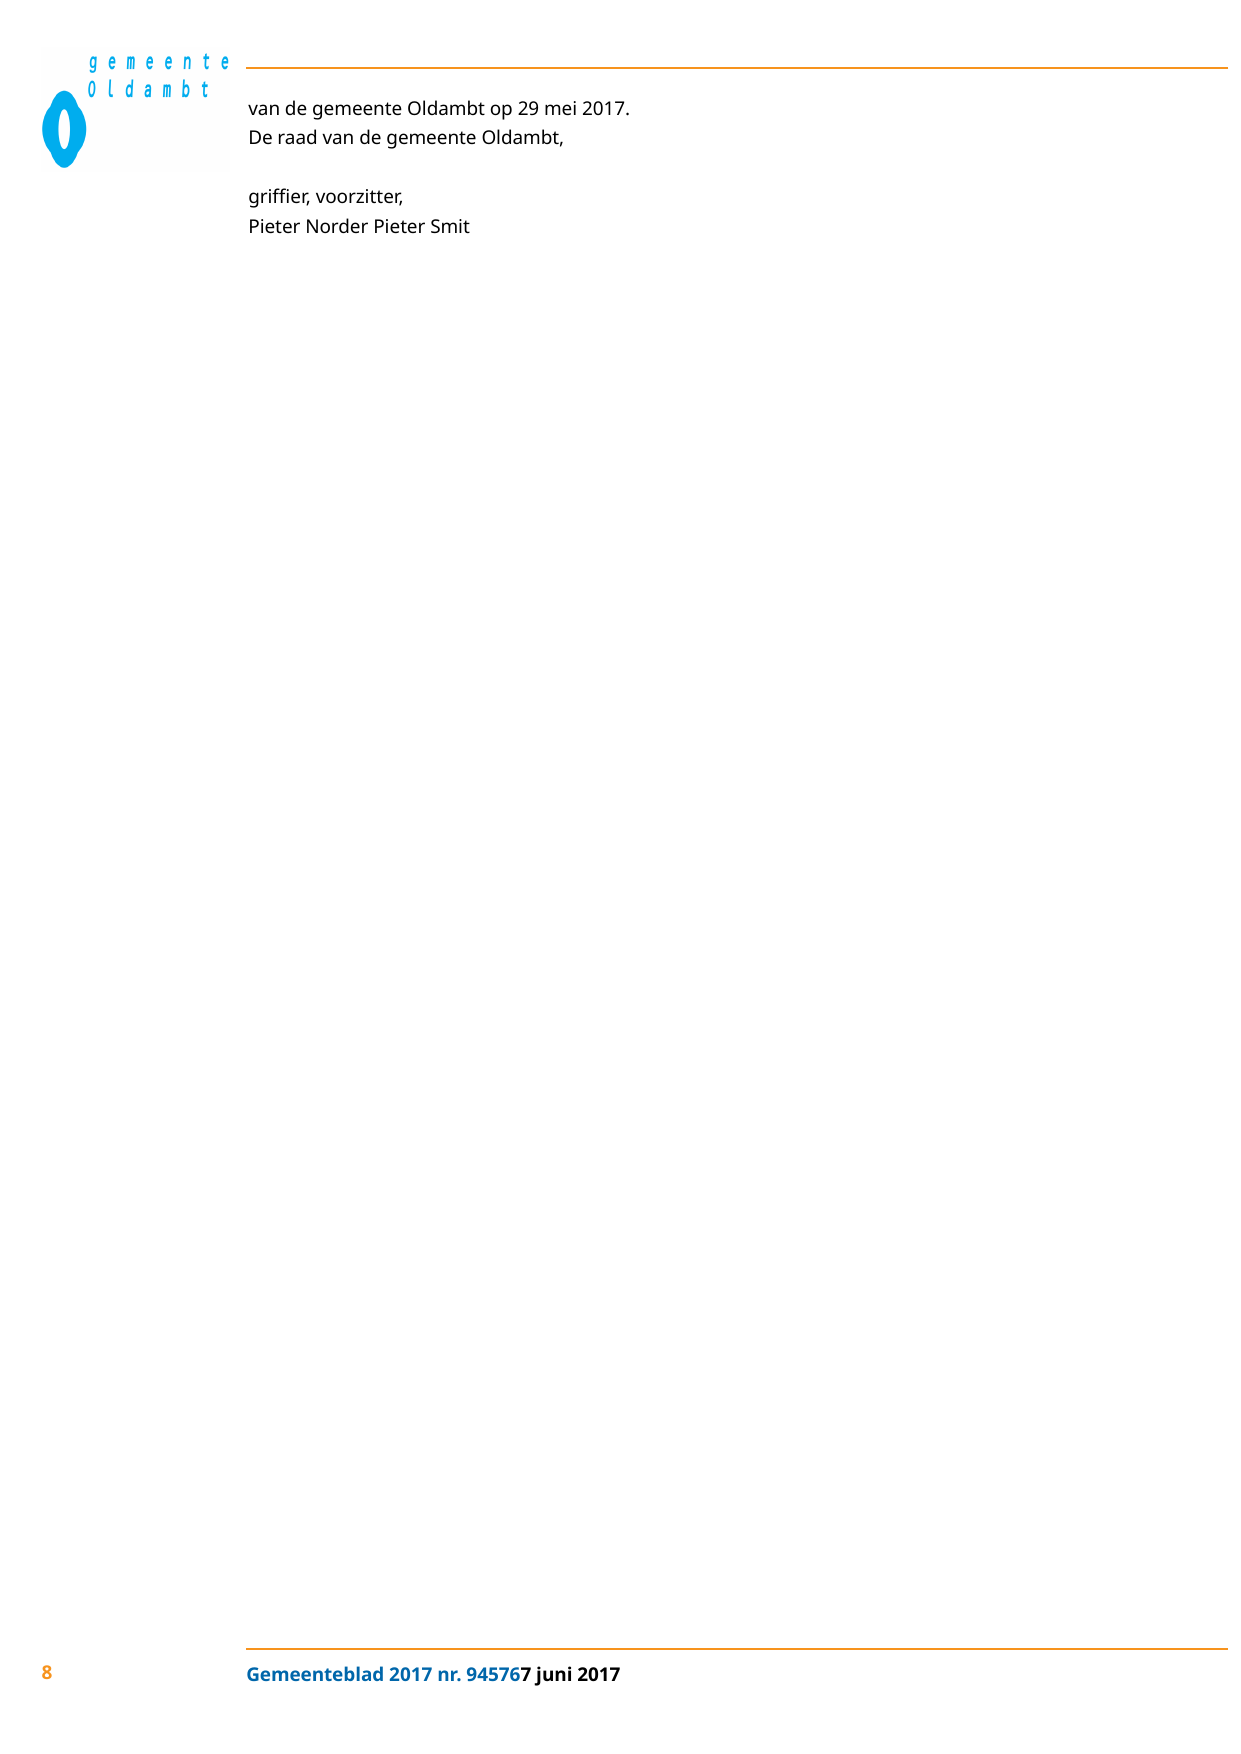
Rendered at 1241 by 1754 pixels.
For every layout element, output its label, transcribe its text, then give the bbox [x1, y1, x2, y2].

text griffier, voorzitter, [248, 183, 1152, 209]
text Pieter Norder Pieter Smit [248, 213, 1152, 239]
text De raad van de gemeente Oldambt, [248, 124, 1152, 150]
text van de gemeente Oldambt op 29 mei 2017. [248, 95, 1152, 121]
picture [41, 47, 231, 172]
